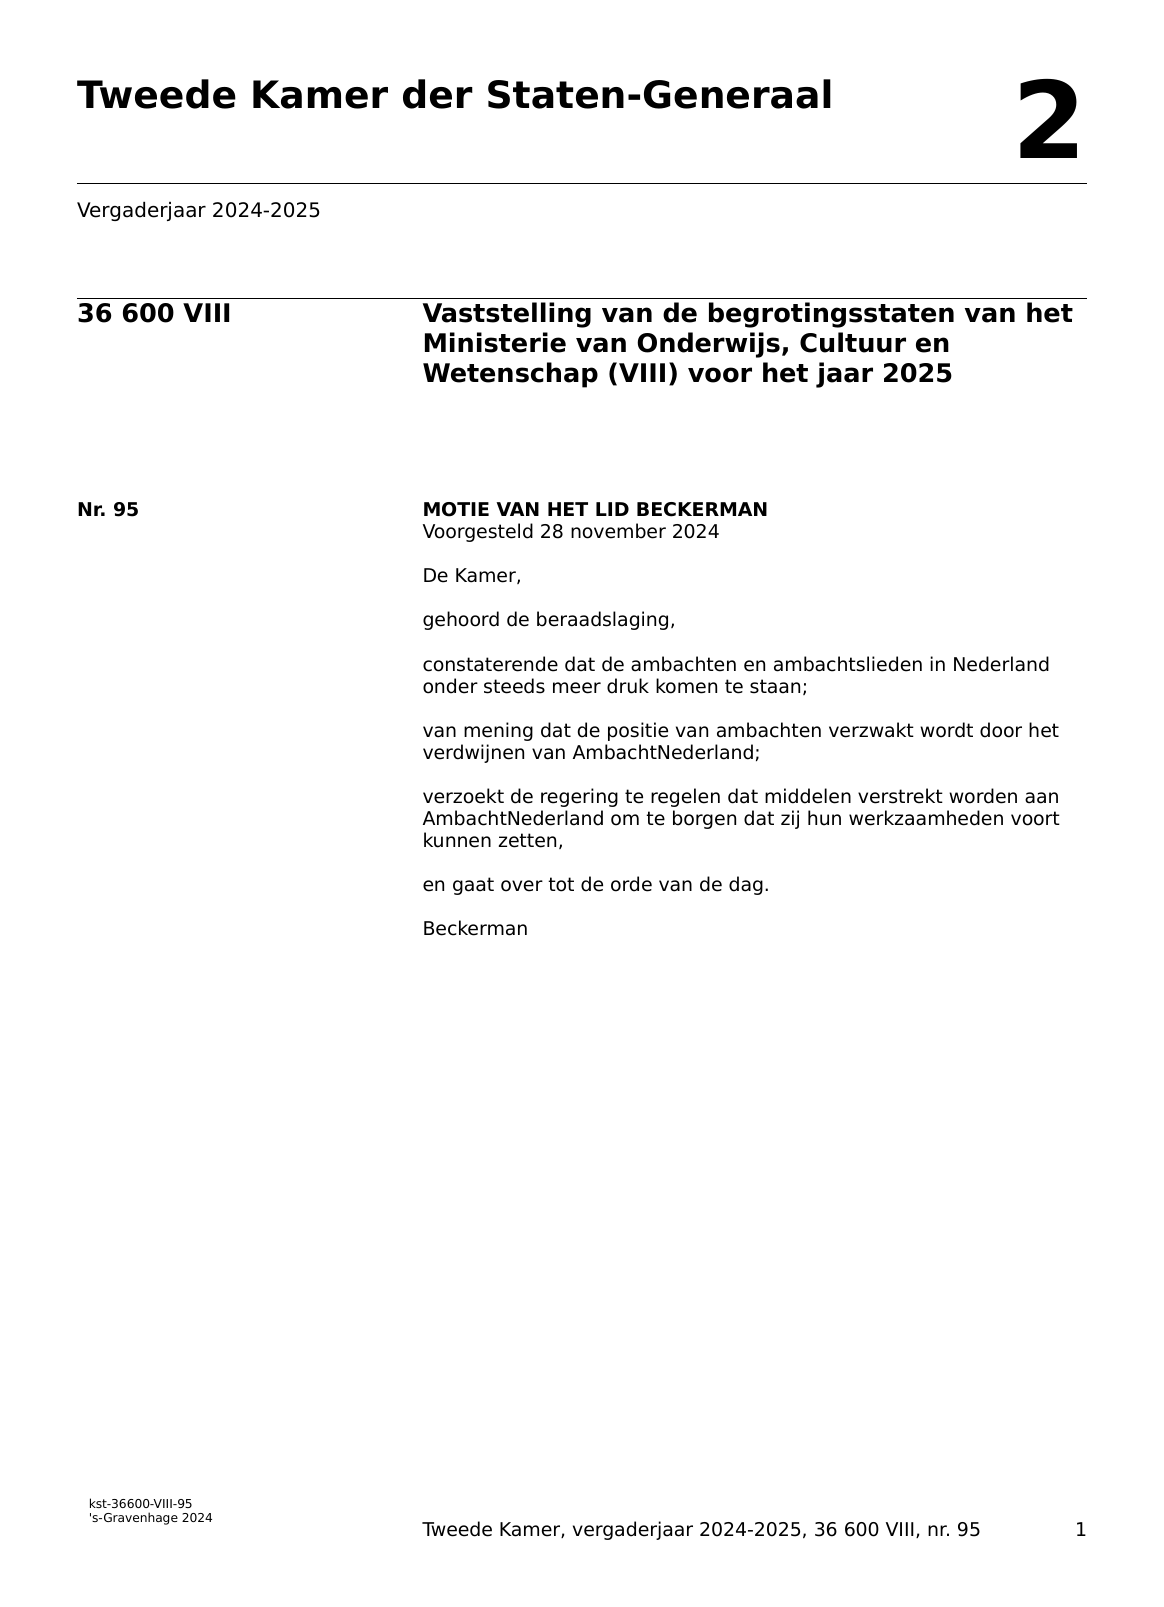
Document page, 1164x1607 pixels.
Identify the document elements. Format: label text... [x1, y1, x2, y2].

text Voorgesteld 28 november 2024 [422, 521, 1087, 543]
text De Kamer, [422, 565, 1087, 587]
text van mening dat de positie van ambachten verzwakt wordt door het verdwijnen van AmbachtNederland; [422, 720, 1087, 764]
text kst-36600-VIII-95 [88, 1497, 323, 1511]
text en gaat over tot de orde van de dag. [422, 874, 1087, 896]
table_header Tweede Kamer der Staten-Generaal [77, 59, 886, 183]
subtitle 36 600 VIII Vaststelling van de begrotingsstaten van het Ministerie van Onderwijs, Cultuur en Wetenschap (VIII) voor het jaar 2025 [77, 299, 1087, 388]
text 's-Gravenhage 2024 [88, 1511, 323, 1525]
text constaterende dat de ambachten en ambachtslieden in Nederland onder steeds meer druk komen te staan; [422, 653, 1087, 697]
table_cell Vergaderjaar 2024-2025 [77, 184, 1087, 298]
table_header 2 [886, 59, 1087, 183]
text gehoord de beraadslaging, [422, 609, 1087, 631]
subtitle Nr. 95 MOTIE VAN HET LID BECKERMAN [77, 499, 1087, 521]
text Beckerman [422, 918, 1087, 940]
text verzoekt de regering te regelen dat middelen verstrekt worden aan AmbachtNederland om te borgen dat zij hun werkzaamheden voort kunnen zetten, [422, 786, 1087, 852]
